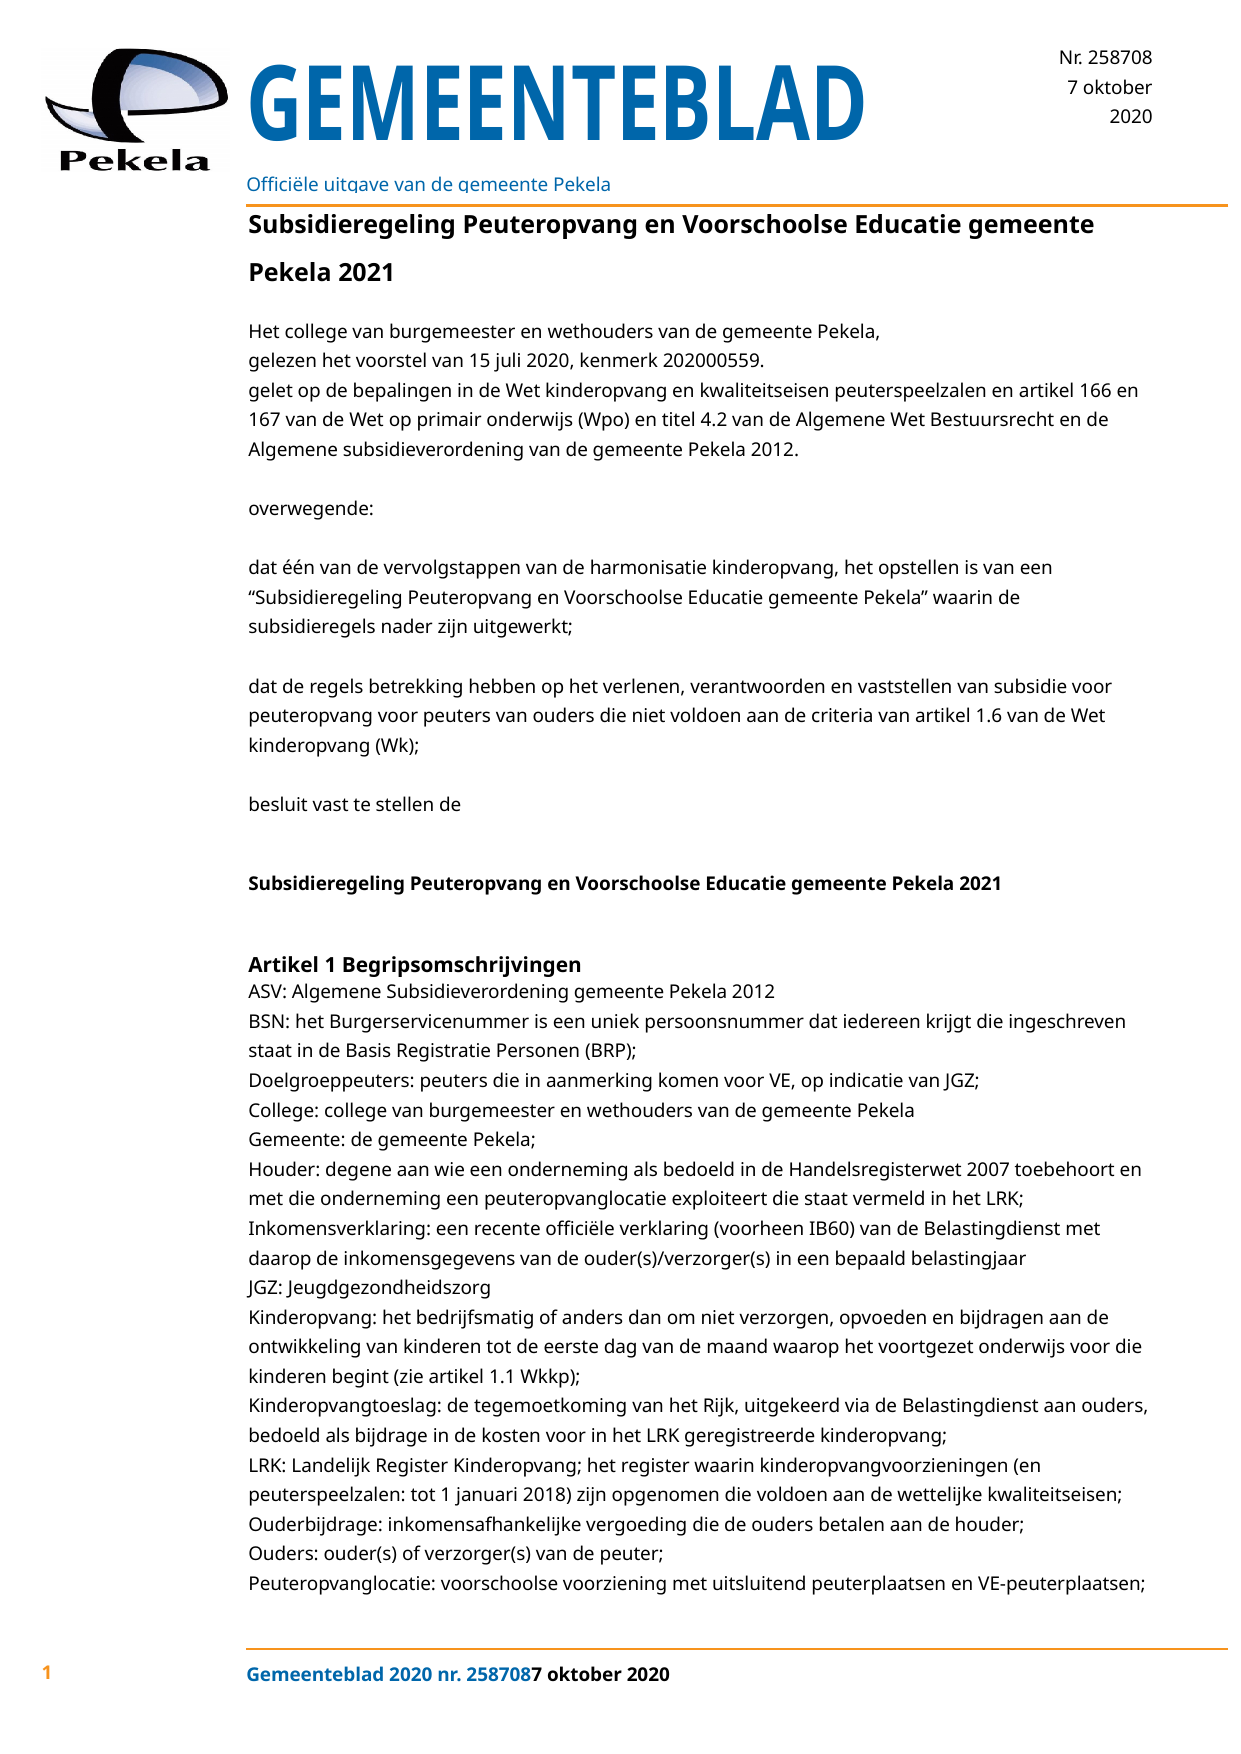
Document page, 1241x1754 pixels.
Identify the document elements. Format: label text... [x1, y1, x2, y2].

text gelet op de bepalingen in de Wet kinderopvang en kwaliteitseisen peuterspeelzalen en artikel 166 en 167 van de Wet op primair onderwijs (Wpo) en titel 4.2 van de Algemene Wet Bestuursrecht en de Algemene subsidieverordening van de gemeente Pekela 2012. [248, 377, 1152, 462]
text College: college van burgemeester en wethouders van de gemeente Pekela [248, 1097, 1152, 1123]
text dat één van de vervolgstappen van de harmonisatie kinderopvang, het opstellen is van een [248, 554, 1152, 580]
text ASV: Algemene Subsidieverordening gemeente Pekela 2012 [248, 978, 1152, 1004]
text “Subsidieregeling Peuteropvang en Voorschoolse Educatie gemeente Pekela” waarin de subsidieregels nader zijn uitgewerkt; [248, 584, 1152, 639]
text Kinderopvangtoeslag: de tegemoetkoming van het Rijk, uitgekeerd via de Belastingdienst aan ouders, bedoeld als bijdrage in de kosten voor in het LRK geregistreerde kinderopvang; [248, 1393, 1152, 1448]
text Het college van burgemeester en wethouders van de gemeente Pekela, [248, 318, 1152, 344]
text Houder: degene aan wie een onderneming als bedoeld in de Handelsregisterwet 2007 toebehoort en met die onderneming een peuteropvanglocatie exploiteert die staat vermeld in het LRK; [248, 1156, 1152, 1211]
text Subsidieregeling Peuteropvang en Voorschoolse Educatie gemeente Pekela 2021 [248, 870, 1152, 896]
text gelezen het voorstel van 15 juli 2020, kenmerk 202000559. [248, 347, 1152, 373]
text LRK: Landelijk Register Kinderopvang; het register waarin kinderopvangvoorzieningen (en peuterspeelzalen: tot 1 januari 2018) zijn opgenomen die voldoen aan de wettelijke kwaliteitseisen; [248, 1452, 1152, 1507]
text Ouders: ouder(s) of verzorger(s) van de peuter; [248, 1541, 1152, 1566]
text Subsidieregeling Peuteropvang en Voorschoolse Educatie gemeente Pekela 2021 [248, 207, 1152, 288]
text besluit vast te stellen de [248, 791, 1152, 817]
text overwegende: [248, 495, 1152, 521]
text Ouderbijdrage: inkomensafhankelijke vergoeding die de ouders betalen aan de houder; [248, 1511, 1152, 1537]
picture [41, 47, 231, 172]
text dat de regels betrekking hebben op het verlenen, verantwoorden en vaststellen van subsidie voor peuteropvang voor peuters van ouders die niet voldoen aan de criteria van artikel 1.6 van de Wet kinderopvang (Wk); [248, 673, 1152, 758]
text Artikel 1 Begripsomschrijvingen [248, 950, 1152, 978]
text Inkomensverklaring: een recente officiële verklaring (voorheen IB60) van de Belastingdienst met daarop de inkomensgegevens van de ouder(s)/verzorger(s) in een bepaald belastingjaar [248, 1215, 1152, 1271]
text Kinderopvang: het bedrijfsmatig of anders dan om niet verzorgen, opvoeden en bijdragen aan de ontwikkeling van kinderen tot de eerste dag van de maand waarop het voortgezet onderwijs voor die kinderen begint (zie artikel 1.1 Wkkp); [248, 1304, 1152, 1389]
text Gemeente: de gemeente Pekela; [248, 1126, 1152, 1152]
text Doelgroeppeuters: peuters die in aanmerking komen voor VE, op indicatie van JGZ; [248, 1067, 1152, 1093]
text JGZ: Jeugdgezondheidszorg [248, 1274, 1152, 1300]
text BSN: het Burgerservicenummer is een uniek persoonsnummer dat iedereen krijgt die ingeschreven staat in de Basis Registratie Personen (BRP); [248, 1008, 1152, 1063]
text Peuteropvanglocatie: voorschoolse voorziening met uitsluitend peuterplaatsen en VE-peuterplaatsen; [248, 1570, 1152, 1596]
